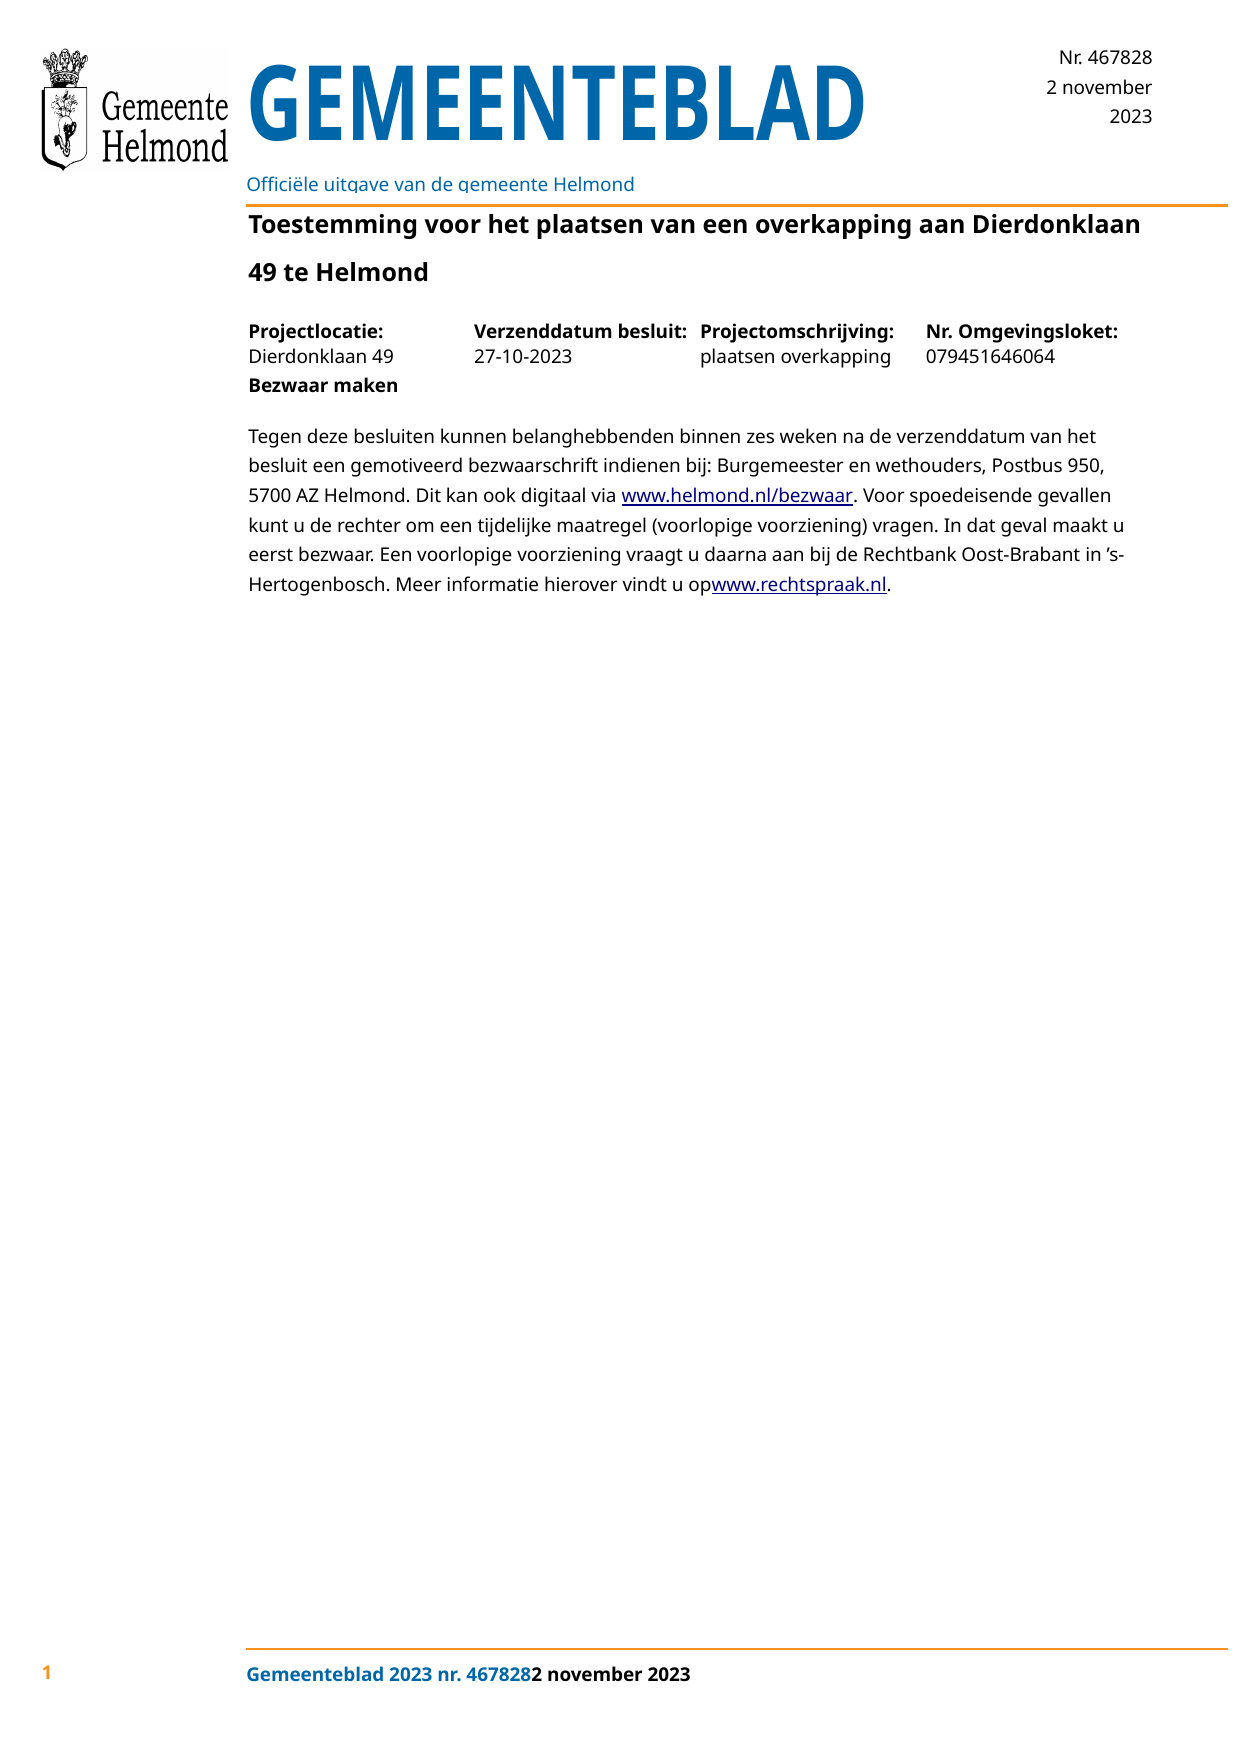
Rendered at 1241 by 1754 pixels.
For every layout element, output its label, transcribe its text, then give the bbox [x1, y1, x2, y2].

table_cell 079451646064 [926, 344, 1152, 369]
table_cell Dierdonklaan 49 [248, 344, 474, 369]
table_header Nr. Omgevingsloket: [926, 318, 1152, 344]
table_cell 27-10-2023 [474, 344, 700, 369]
text Bezwaar maken [248, 373, 1152, 398]
table_header Projectlocatie: [248, 318, 474, 344]
table_header Verzenddatum besluit: [474, 318, 700, 344]
text Toestemming voor het plaatsen van een overkapping aan Dierdonklaan 49 te Helmond [248, 207, 1152, 288]
picture [41, 47, 231, 172]
text Tegen deze besluiten kunnen belanghebbenden binnen zes weken na de verzenddatum van het besluit een gemotiveerd bezwaarschrift indienen bij: Burgemeester en wethouders, Postbus 950, 5700 AZ Helmond. Dit kan ook digitaal via www.helmond.nl/bezwaar. Voor spoedeisende gevallen kunt u de rechter om een tijdelijke maatregel (voorlopige voorziening) vragen. In dat geval maakt u eerst bezwaar. Een voorlopige voorziening vraagt u daarna aan bij de Rechtbank Oost-Brabant in ’s-Hertogenbosch. Meer informatie hierover vindt u opwww.rechtspraak.nl. [248, 423, 1152, 597]
table_header Projectomschrijving: [700, 318, 926, 344]
table_cell plaatsen overkapping [700, 344, 926, 369]
